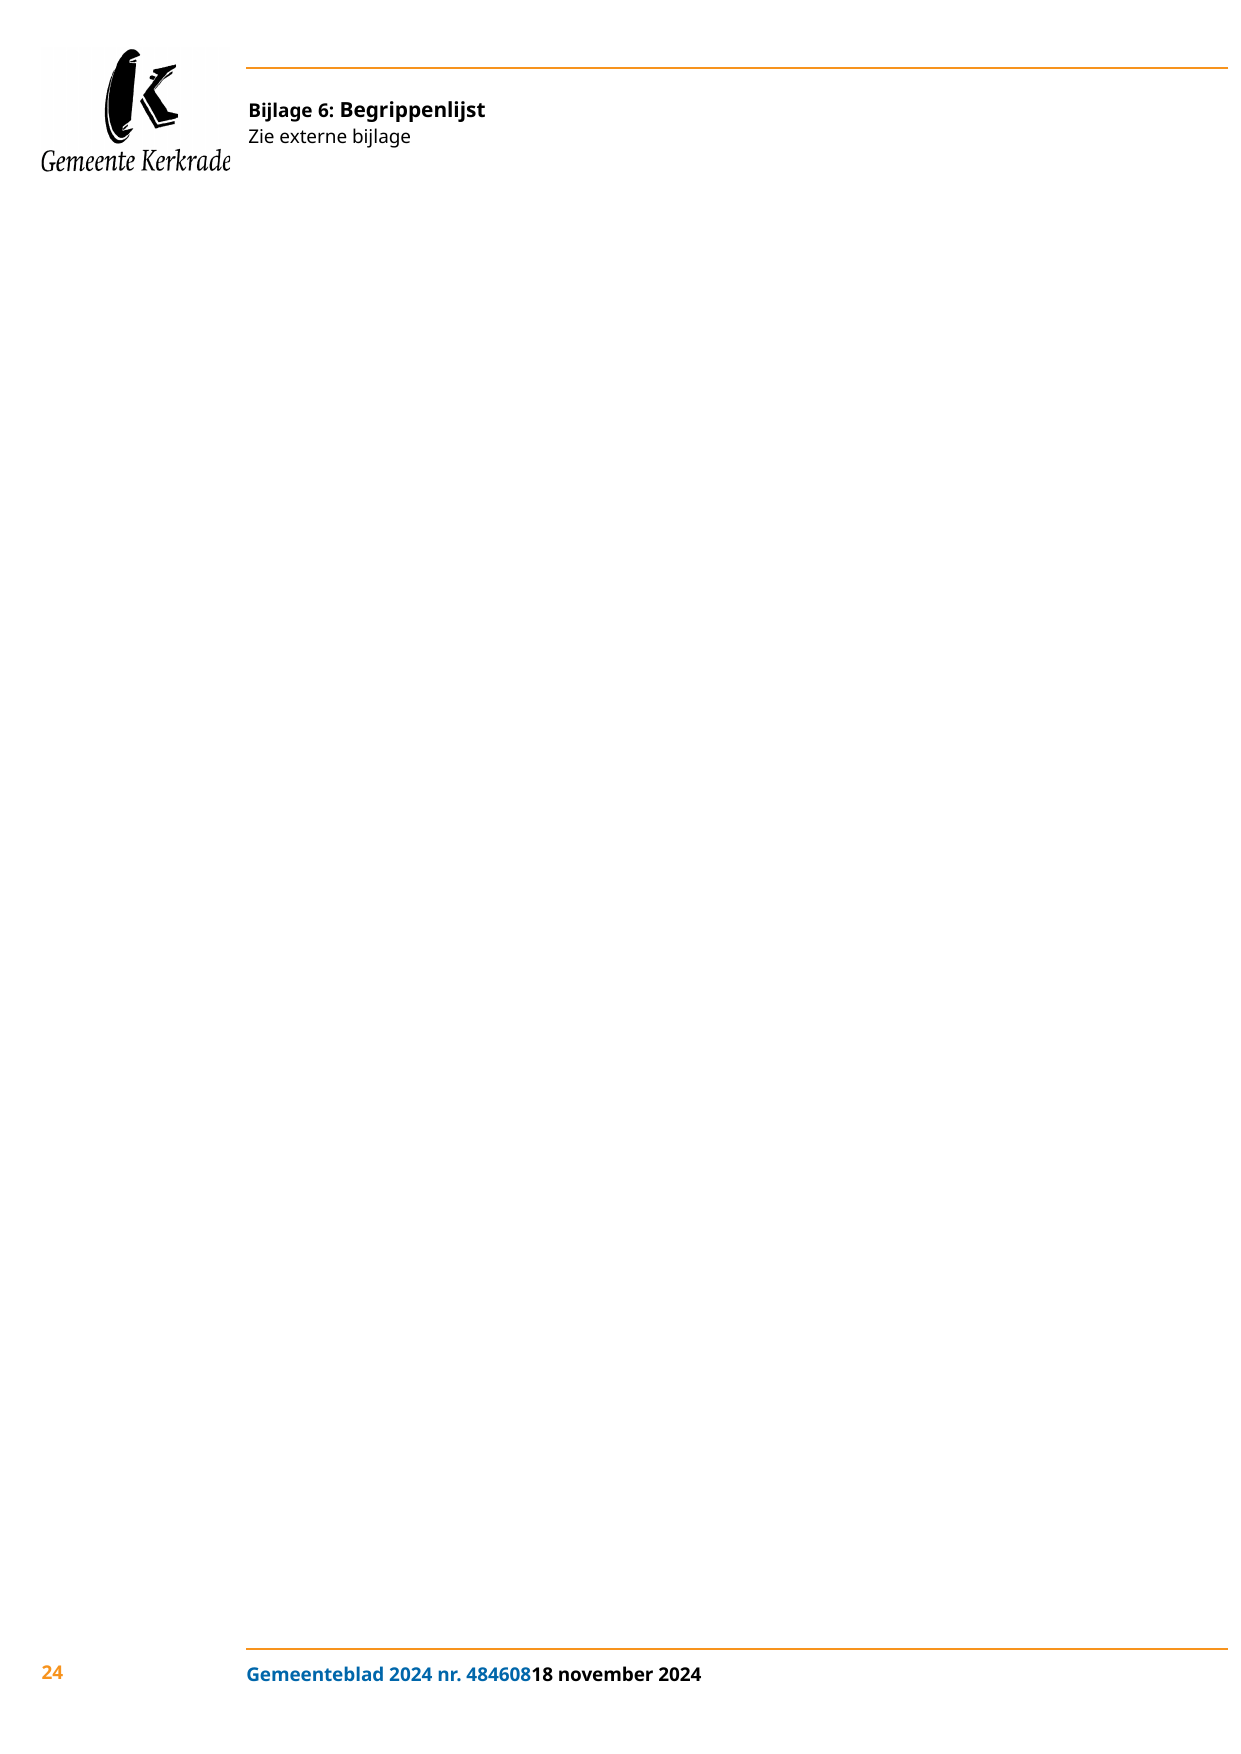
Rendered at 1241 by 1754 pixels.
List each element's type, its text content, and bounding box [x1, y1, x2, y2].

text Zie externe bijlage [248, 123, 1152, 149]
text Bijlage 6: Begrippenlijst [248, 95, 1152, 123]
picture [41, 47, 231, 172]
